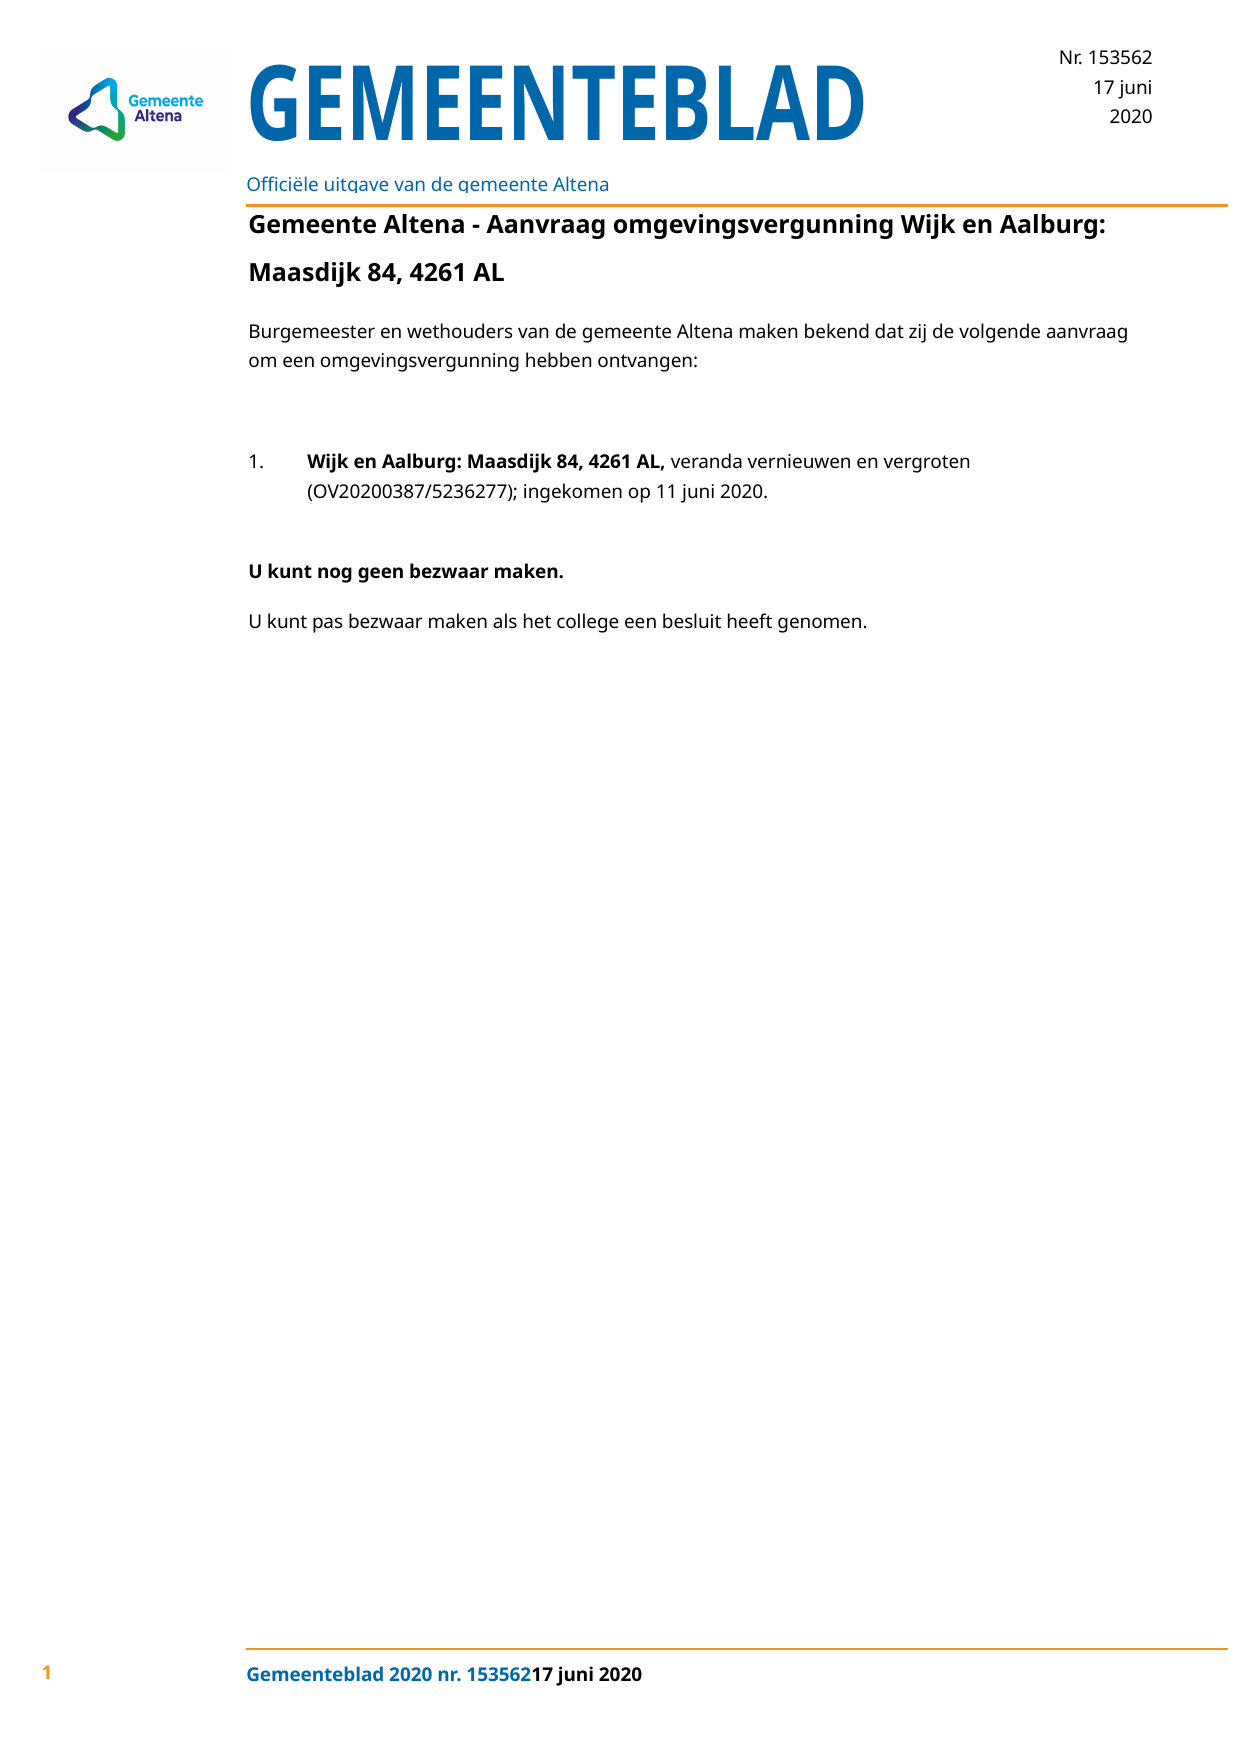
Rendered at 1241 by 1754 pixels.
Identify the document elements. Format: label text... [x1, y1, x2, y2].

text Gemeente Altena - Aanvraag omgevingsvergunning Wijk en Aalburg: Maasdijk 84, 4261 AL [248, 207, 1152, 288]
text Burgemeester en wethouders van de gemeente Altena maken bekend dat zij de volgende aanvraag om een omgevingsvergunning hebben ontvangen: [248, 318, 1152, 373]
picture [41, 47, 231, 172]
list Wijk en Aalburg: Maasdijk 84, 4261 AL, veranda vernieuwen en vergroten (OV20200387/5236277); ingekomen op 11 juni 2020. [248, 448, 1152, 504]
text U kunt pas bezwaar maken als het college een besluit heeft genomen. [248, 608, 1152, 634]
text U kunt nog geen bezwaar maken. [248, 558, 1152, 584]
